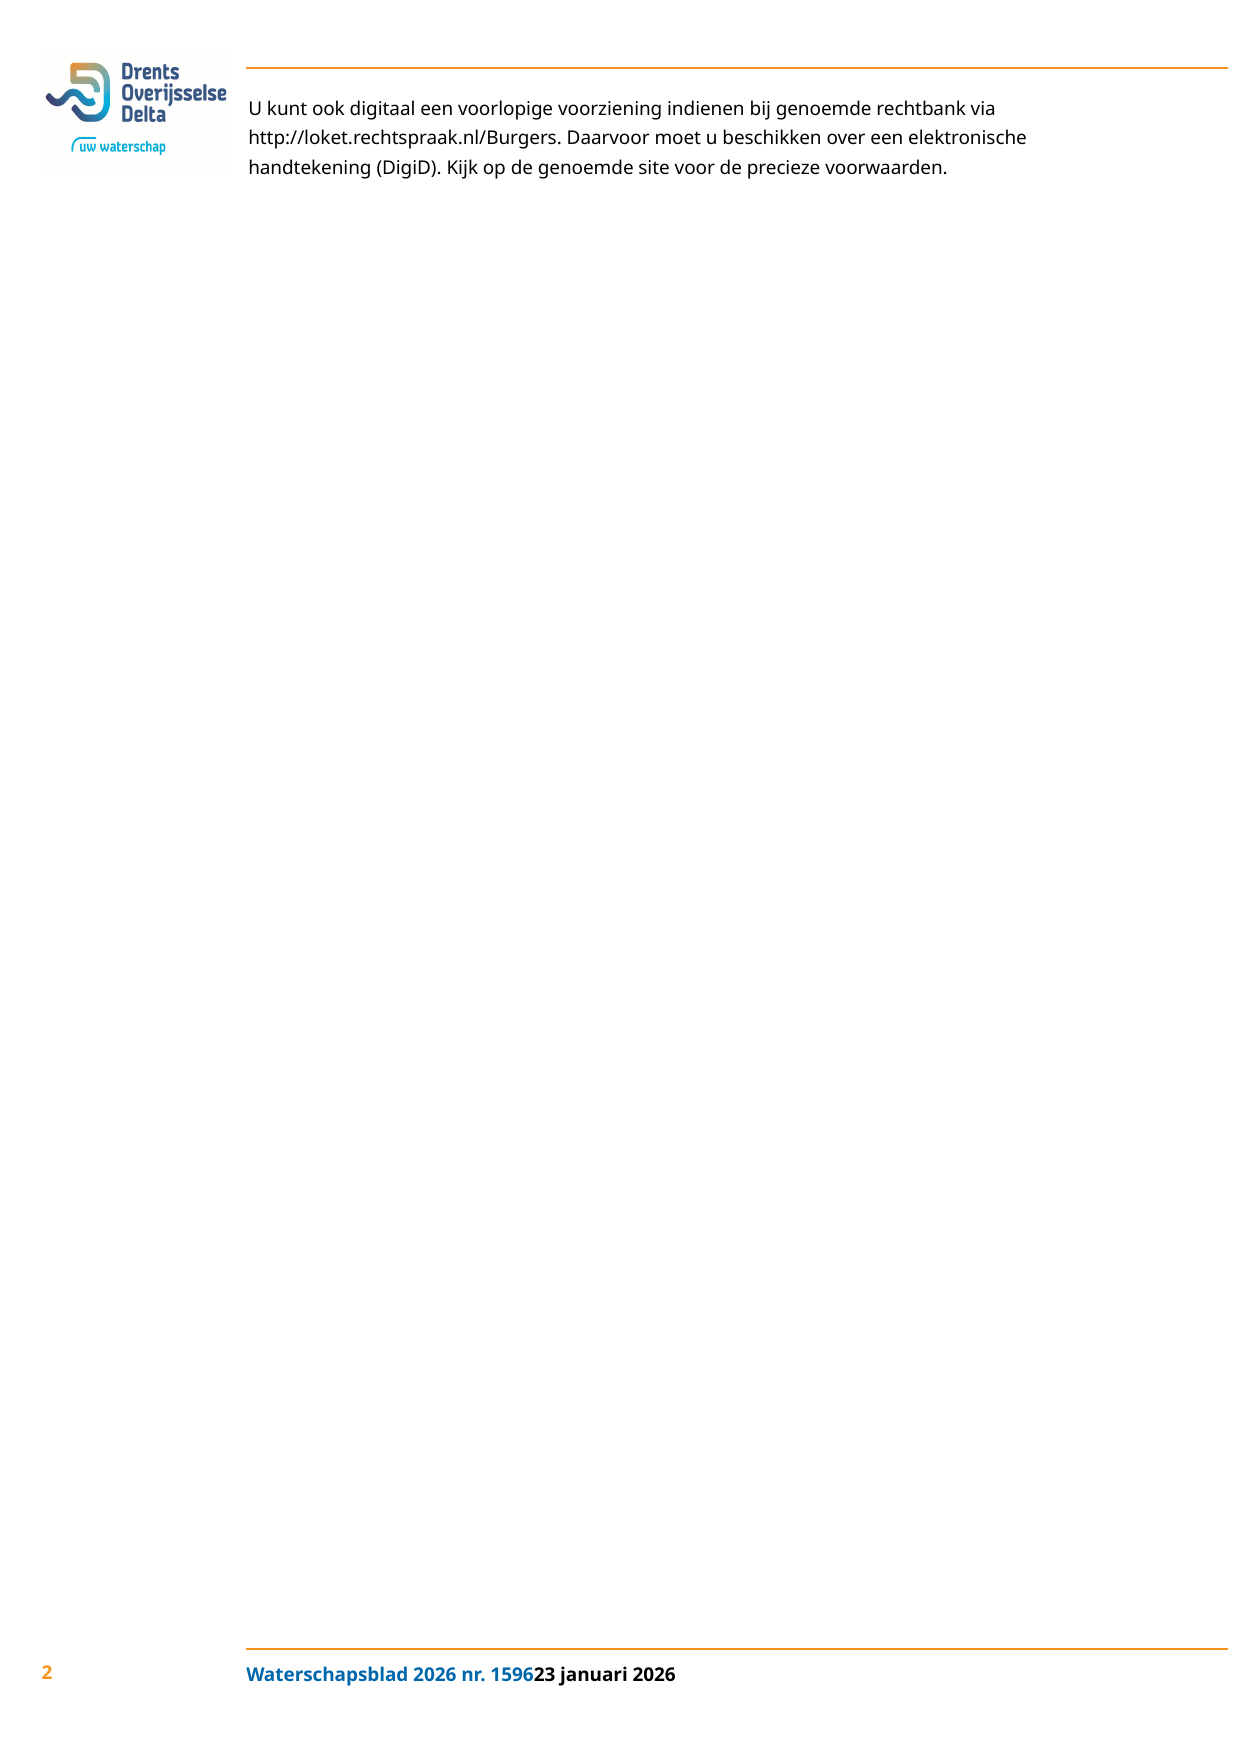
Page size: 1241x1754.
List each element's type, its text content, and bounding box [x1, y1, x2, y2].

picture [41, 47, 231, 172]
text U kunt ook digitaal een voorlopige voorziening indienen bij genoemde rechtbank via http://loket.rechtspraak.nl/Burgers. Daarvoor moet u beschikken over een elektronische handtekening (DigiD). Kijk op de genoemde site voor de precieze voorwaarden. [248, 95, 1152, 180]
